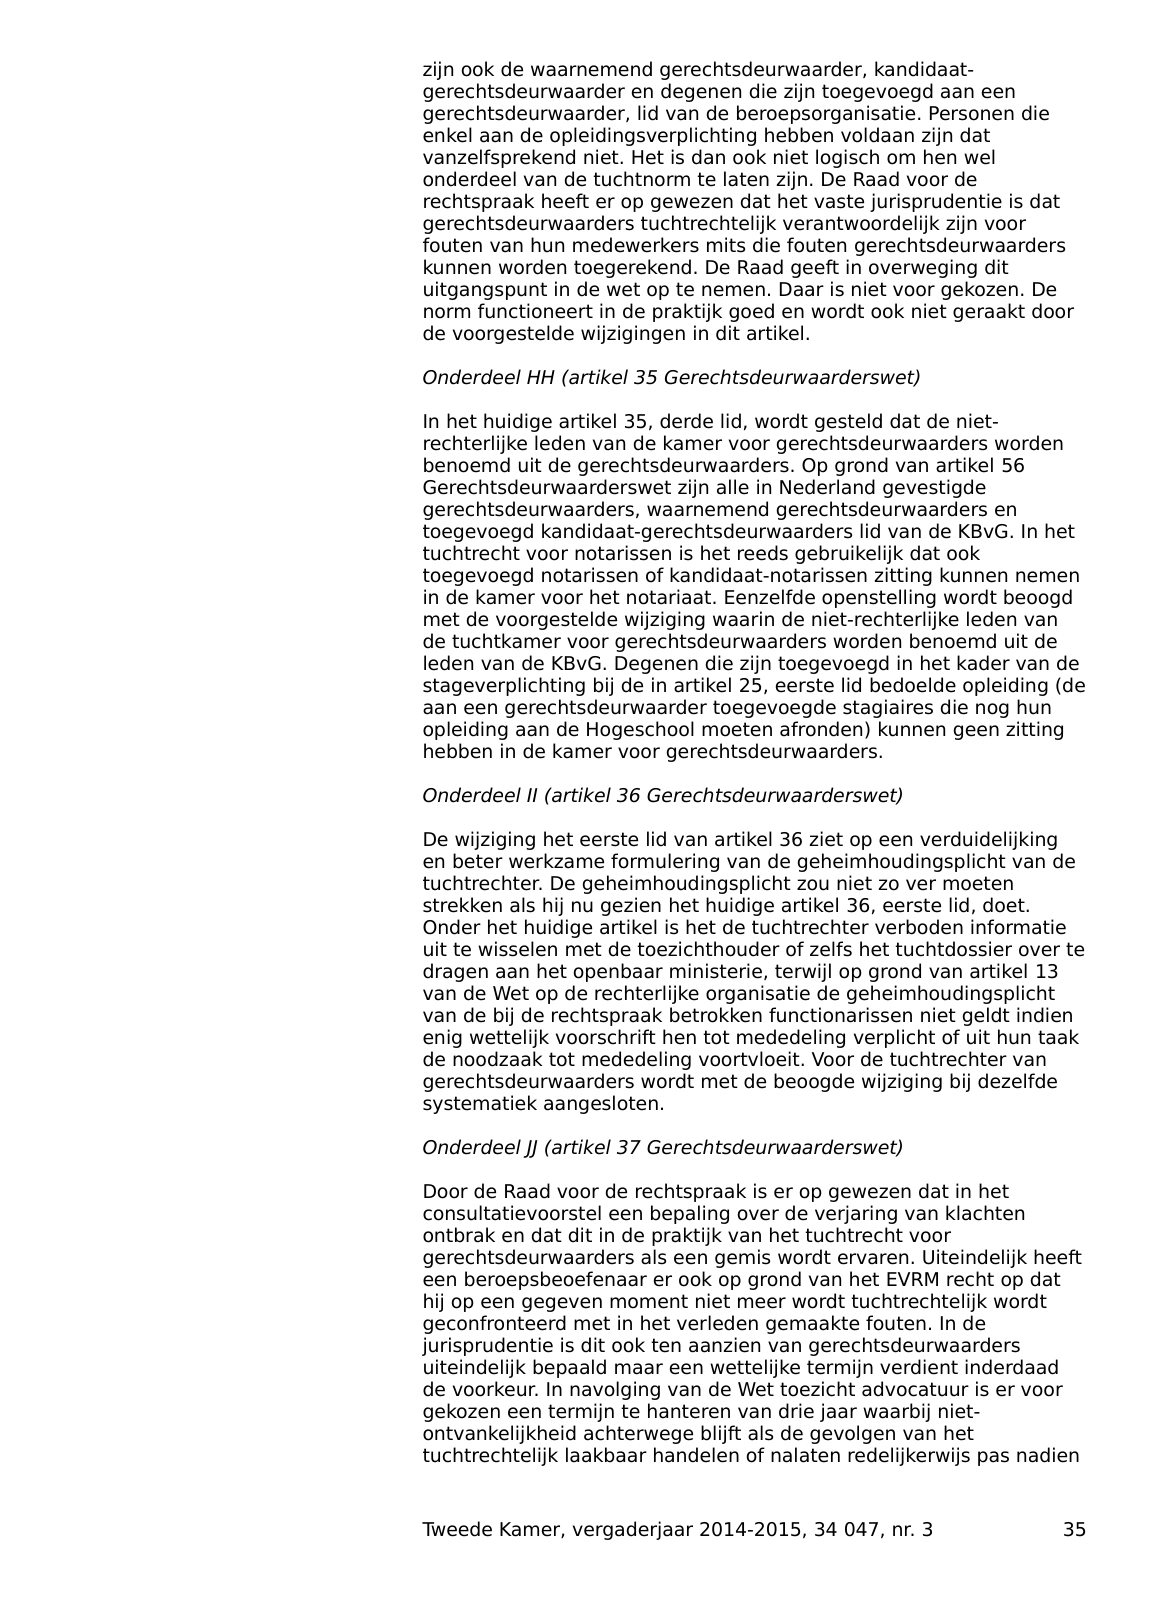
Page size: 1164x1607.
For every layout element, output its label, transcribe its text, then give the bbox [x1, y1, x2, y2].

text De wijziging het eerste lid van artikel 36 ziet op een verduidelijking en beter werkzame formulering van de geheimhoudingsplicht van de tuchtrechter. De geheimhoudingsplicht zou niet zo ver moeten strekken als hij nu gezien het huidige artikel 36, eerste lid, doet. Onder het huidige artikel is het de tuchtrechter verboden informatie uit te wisselen met de toezichthouder of zelfs het tuchtdossier over te dragen aan het openbaar ministerie, terwijl op grond van artikel 13 van de Wet op de rechterlijke organisatie de geheimhoudingsplicht van de bij de rechtspraak betrokken functionarissen niet geldt indien enig wettelijk voorschrift hen tot mededeling verplicht of uit hun taak de noodzaak tot mededeling voortvloeit. Voor de tuchtrechter van gerechtsdeurwaarders wordt met de beoogde wijziging bij dezelfde systematiek aangesloten. [422, 829, 1087, 1115]
text In het huidige artikel 35, derde lid, wordt gesteld dat de niet-rechterlijke leden van de kamer voor gerechtsdeurwaarders worden benoemd uit de gerechtsdeurwaarders. Op grond van artikel 56 Gerechtsdeurwaarderswet zijn alle in Nederland gevestigde gerechtsdeurwaarders, waarnemend gerechtsdeurwaarders en toegevoegd kandidaat-gerechtsdeurwaarders lid van de KBvG. In het tuchtrecht voor notarissen is het reeds gebruikelijk dat ook toegevoegd notarissen of kandidaat-notarissen zitting kunnen nemen in de kamer voor het notariaat. Eenzelfde openstelling wordt beoogd met de voorgestelde wijziging waarin de niet-rechterlijke leden van de tuchtkamer voor gerechtsdeurwaarders worden benoemd uit de leden van de KBvG. Degenen die zijn toegevoegd in het kader van de stageverplichting bij de in artikel 25, eerste lid bedoelde opleiding (de aan een gerechtsdeurwaarder toegevoegde stagiaires die nog hun opleiding aan de Hogeschool moeten afronden) kunnen geen zitting hebben in de kamer voor gerechtsdeurwaarders. [422, 411, 1087, 763]
subtitle Onderdeel HH (artikel 35 Gerechtsdeurwaarderswet) [422, 367, 1087, 389]
subtitle Onderdeel II (artikel 36 Gerechtsdeurwaarderswet) [422, 785, 1087, 807]
text Door de Raad voor de rechtspraak is er op gewezen dat in het consultatievoorstel een bepaling over de verjaring van klachten ontbrak en dat dit in de praktijk van het tuchtrecht voor gerechtsdeurwaarders als een gemis wordt ervaren. Uiteindelijk heeft een beroepsbeoefenaar er ook op grond van het EVRM recht op dat hij op een gegeven moment niet meer wordt tuchtrechtelijk wordt geconfronteerd met in het verleden gemaakte fouten. In de jurisprudentie is dit ook ten aanzien van gerechtsdeurwaarders uiteindelijk bepaald maar een wettelijke termijn verdient inderdaad de voorkeur. In navolging van de Wet toezicht advocatuur is er voor gekozen een termijn te hanteren van drie jaar waarbij niet-ontvankelijkheid achterwege blijft als de gevolgen van het tuchtrechtelijk laakbaar handelen of nalaten redelijkerwijs pas nadien [422, 1181, 1087, 1467]
subtitle Onderdeel JJ (artikel 37 Gerechtsdeurwaarderswet) [422, 1137, 1087, 1159]
text zijn ook de waarnemend gerechtsdeurwaarder, kandidaat-gerechtsdeurwaarder en degenen die zijn toegevoegd aan een gerechtsdeurwaarder, lid van de beroepsorganisatie. Personen die enkel aan de opleidingsverplichting hebben voldaan zijn dat vanzelfsprekend niet. Het is dan ook niet logisch om hen wel onderdeel van de tuchtnorm te laten zijn. De Raad voor de rechtspraak heeft er op gewezen dat het vaste jurisprudentie is dat gerechtsdeurwaarders tuchtrechtelijk verantwoordelijk zijn voor fouten van hun medewerkers mits die fouten gerechtsdeurwaarders kunnen worden toegerekend. De Raad geeft in overweging dit uitgangspunt in de wet op te nemen. Daar is niet voor gekozen. De norm functioneert in de praktijk goed en wordt ook niet geraakt door de voorgestelde wijzigingen in dit artikel. [422, 59, 1087, 345]
